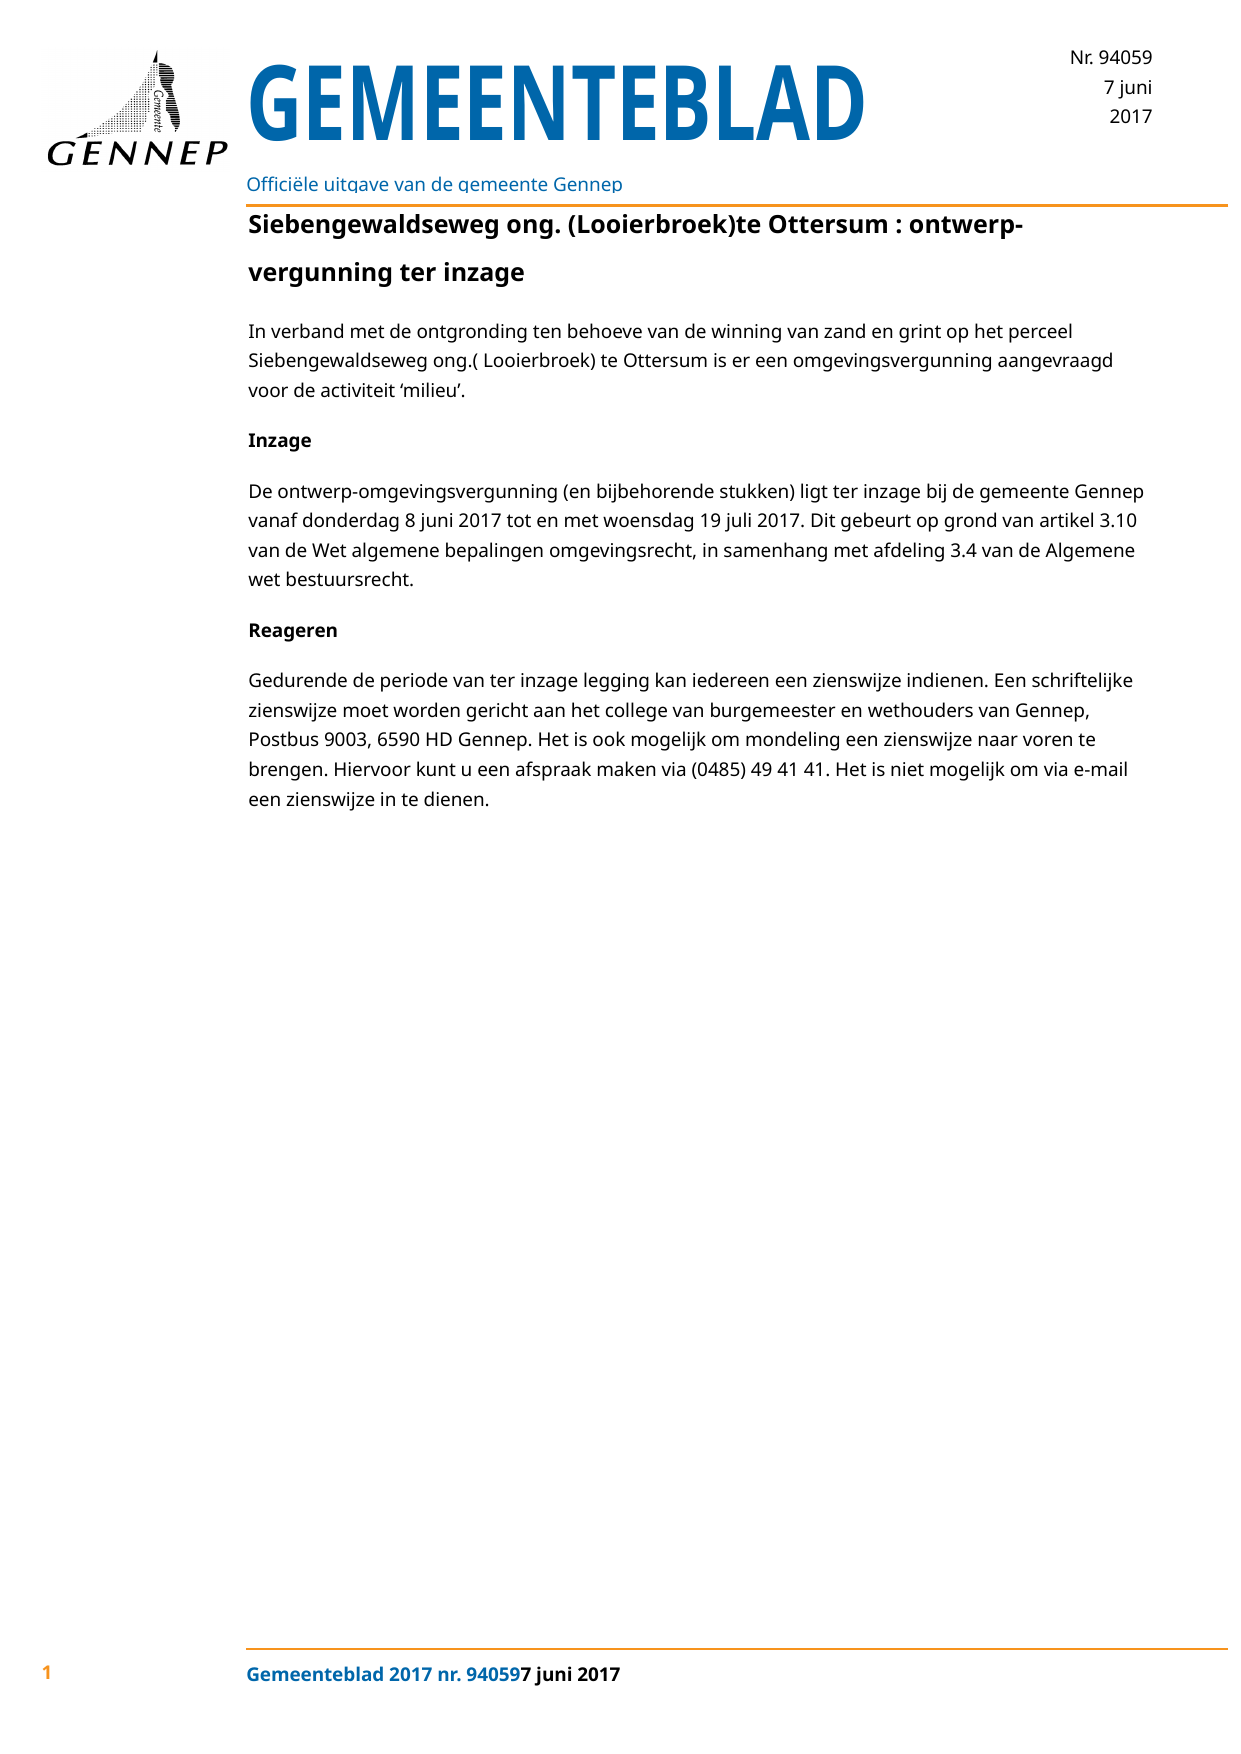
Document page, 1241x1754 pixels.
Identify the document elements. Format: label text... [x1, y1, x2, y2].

text De ontwerp-omgevingsvergunning (en bijbehorende stukken) ligt ter inzage bij de gemeente Gennep vanaf donderdag 8 juni 2017 tot en met woensdag 19 juli 2017. Dit gebeurt op grond van artikel 3.10 van de Wet algemene bepalingen omgevingsrecht, in samenhang met afdeling 3.4 van de Algemene wet bestuursrecht. [248, 478, 1152, 592]
text In verband met de ontgronding ten behoeve van de winning van zand en grint op het perceel Siebengewaldseweg ong.( Looierbroek) te Ottersum is er een omgevingsvergunning aangevraagd voor de activiteit ‘milieu’. [248, 318, 1152, 403]
text Inzage [248, 427, 1152, 453]
picture [41, 47, 231, 172]
text Reageren [248, 617, 1152, 643]
text Gedurende de periode van ter inzage legging kan iedereen een zienswijze indienen. Een schriftelijke zienswijze moet worden gericht aan het college van burgemeester en wethouders van Gennep, Postbus 9003, 6590 HD Gennep. Het is ook mogelijk om mondeling een zienswijze naar voren te brengen. Hiervoor kunt u een afspraak maken via (0485) 49 41 41. Het is niet mogelijk om via e-mail een zienswijze in te dienen. [248, 667, 1152, 812]
text Siebengewaldseweg ong. (Looierbroek)te Ottersum : ontwerp-vergunning ter inzage [248, 207, 1152, 288]
